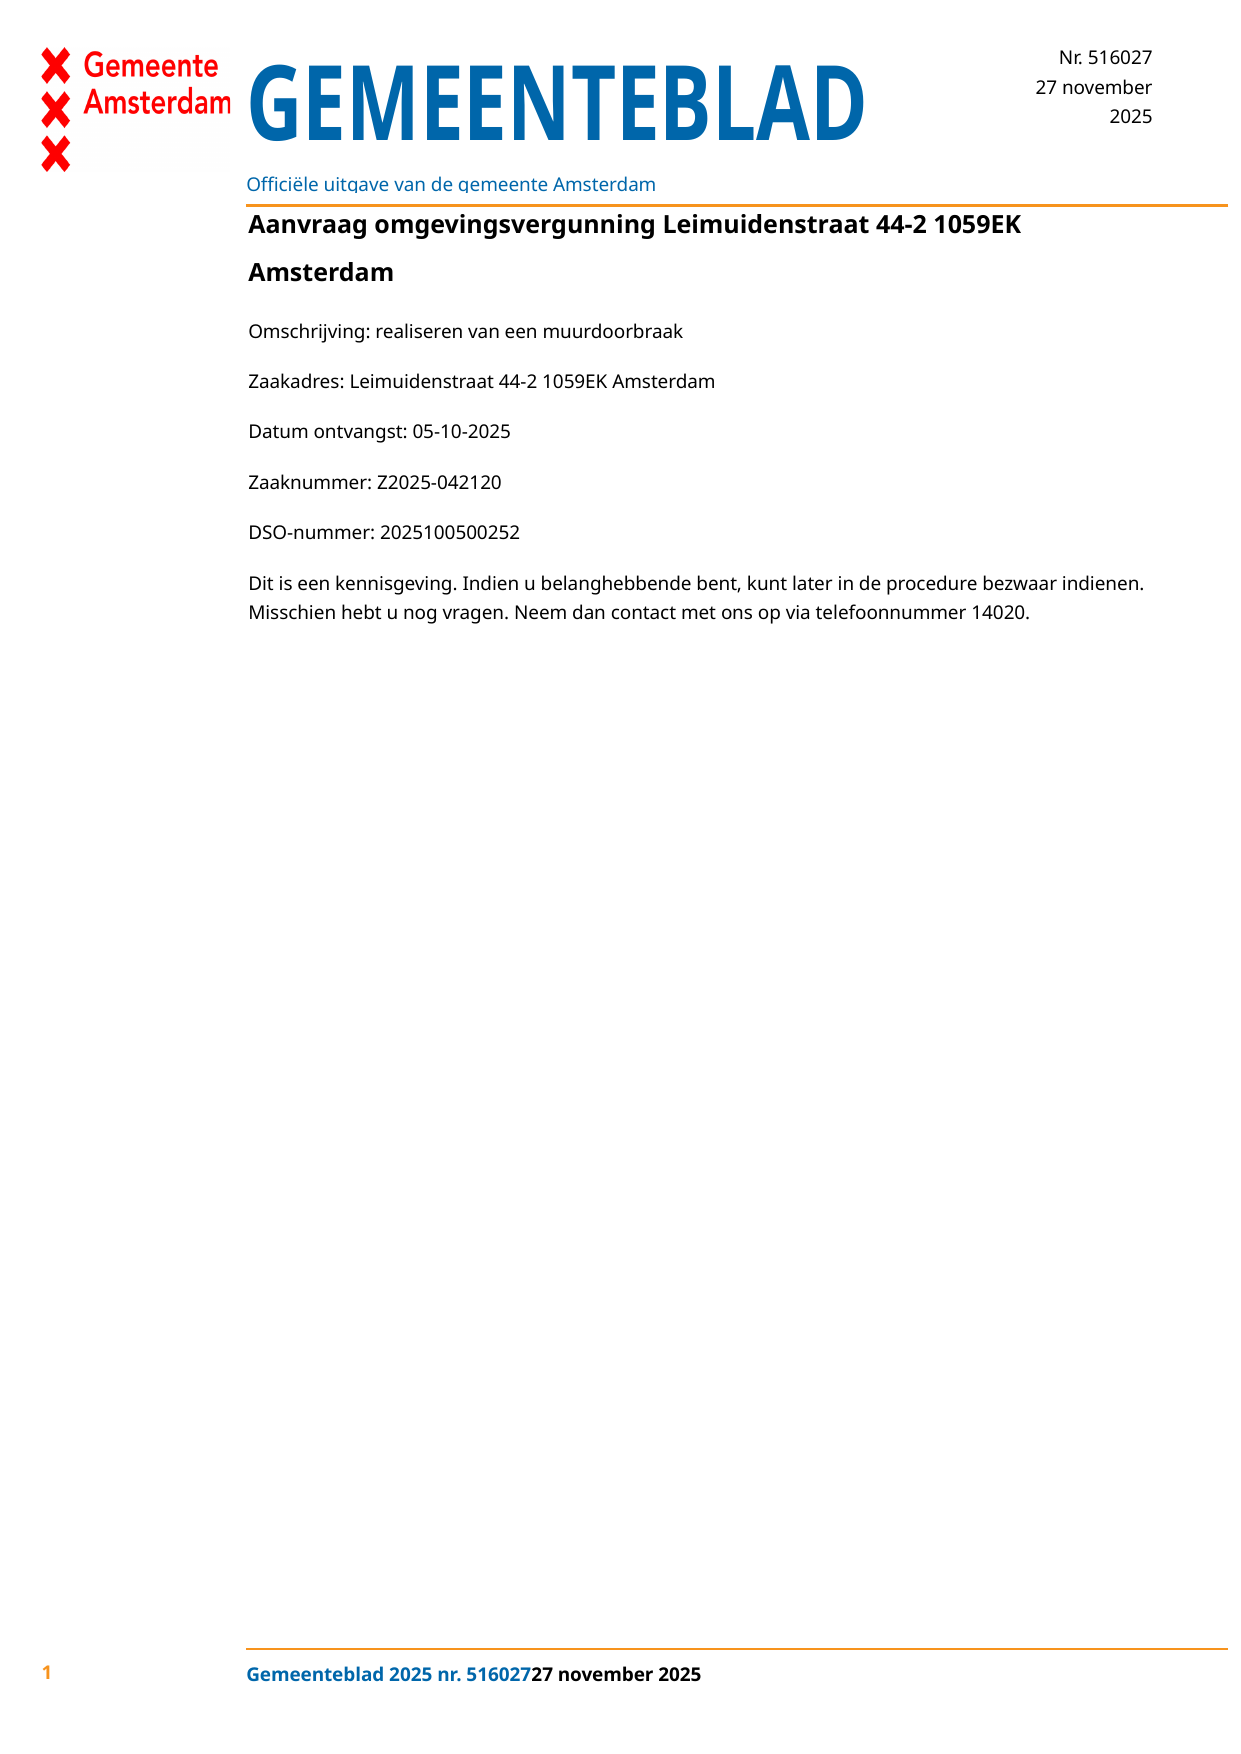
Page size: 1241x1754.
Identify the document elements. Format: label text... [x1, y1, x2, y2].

picture [41, 47, 231, 172]
text Zaaknummer: Z2025-042120 [248, 469, 1152, 495]
text Zaakadres: Leimuidenstraat 44-2 1059EK Amsterdam [248, 368, 1152, 394]
text Aanvraag omgevingsvergunning Leimuidenstraat 44-2 1059EK Amsterdam [248, 207, 1152, 288]
text Dit is een kennisgeving. Indien u belanghebbende bent, kunt later in de procedure bezwaar indienen. Misschien hebt u nog vragen. Neem dan contact met ons op via telefoonnummer 14020. [248, 570, 1152, 625]
text DSO-nummer: 2025100500252 [248, 519, 1152, 545]
text Datum ontvangst: 05-10-2025 [248, 419, 1152, 444]
text Omschrijving: realiseren van een muurdoorbraak [248, 318, 1152, 344]
